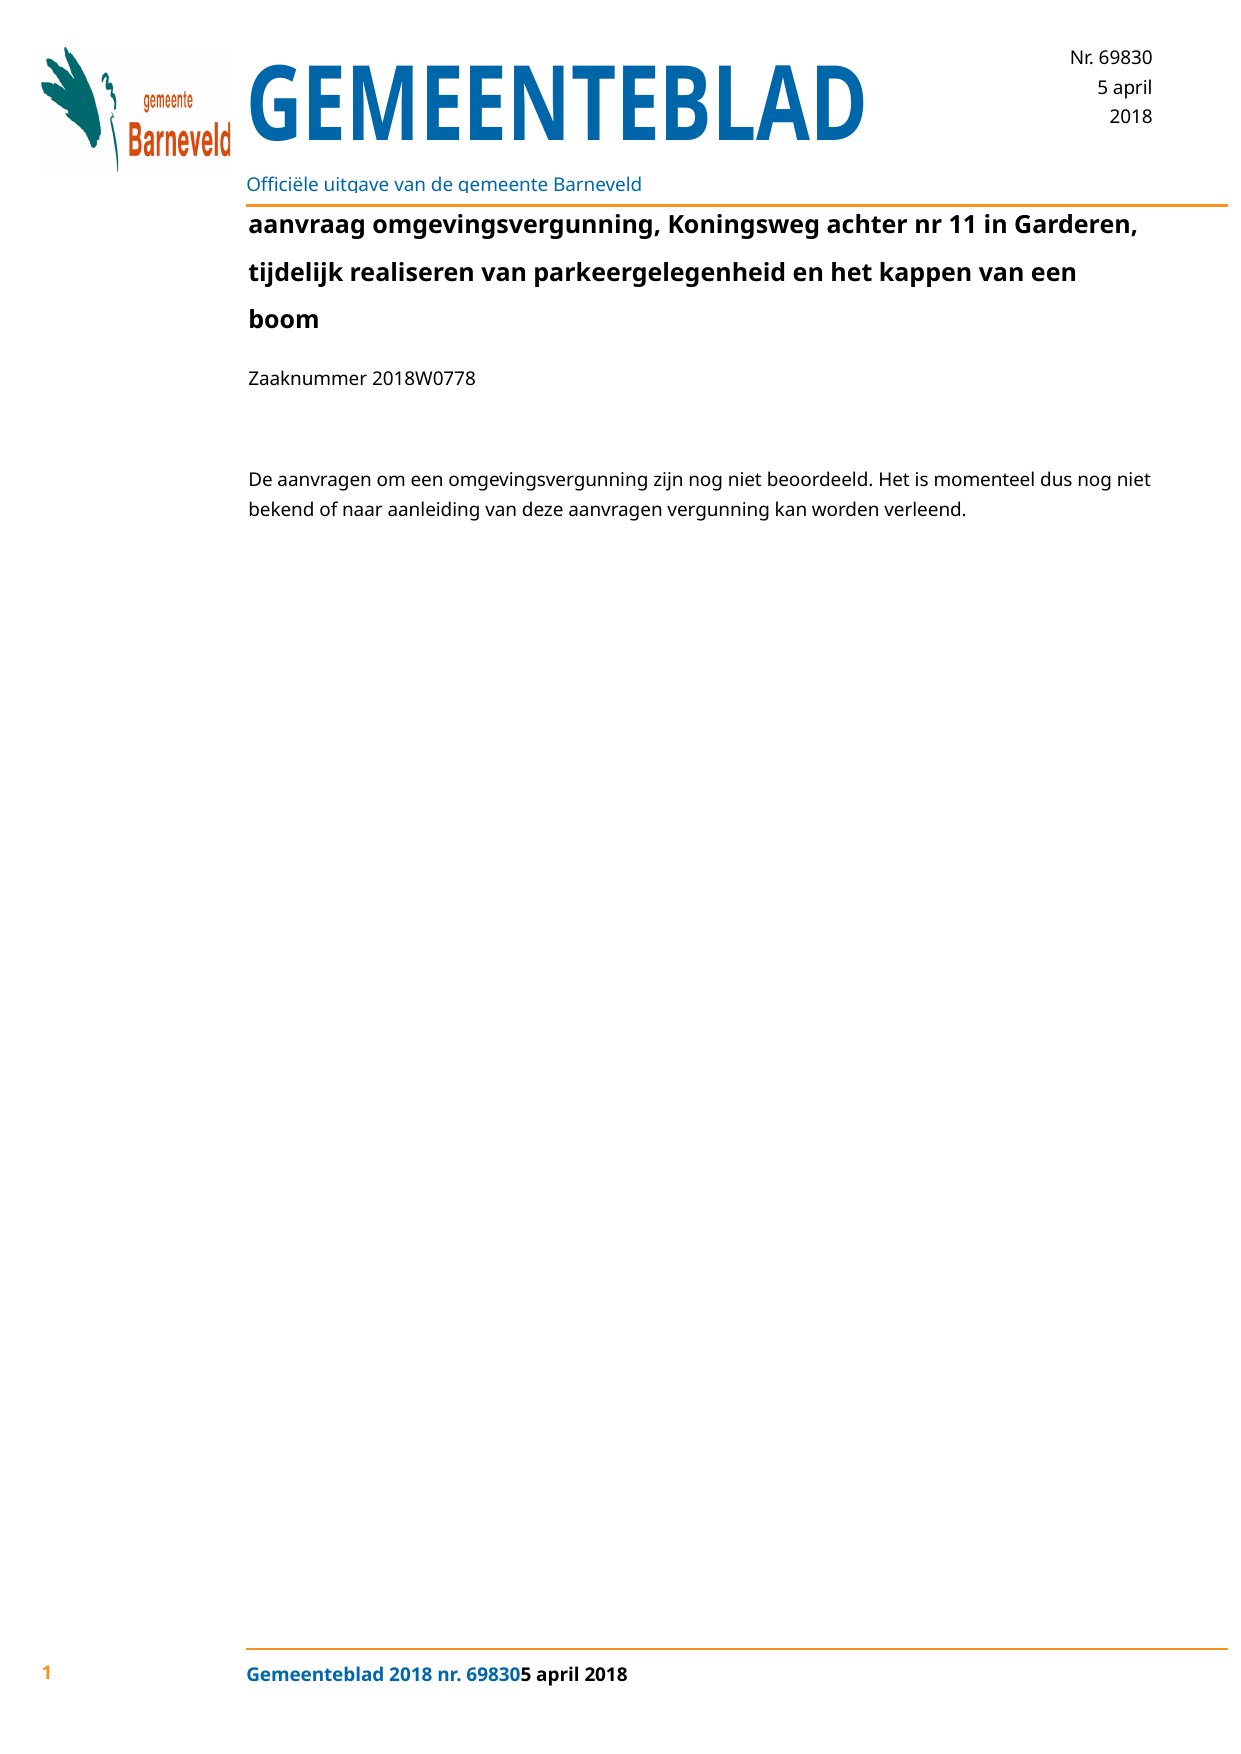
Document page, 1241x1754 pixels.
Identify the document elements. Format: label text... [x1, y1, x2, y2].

text aanvraag omgevingsvergunning, Koningsweg achter nr 11 in Garderen, tijdelijk realiseren van parkeergelegenheid en het kappen van een boom [248, 207, 1152, 336]
picture [41, 47, 231, 172]
text Zaaknummer 2018W0778 [248, 366, 1152, 391]
text De aanvragen om een omgevingsvergunning zijn nog niet beoordeeld. Het is momenteel dus nog niet bekend of naar aanleiding van deze aanvragen vergunning kan worden verleend. [248, 466, 1152, 522]
